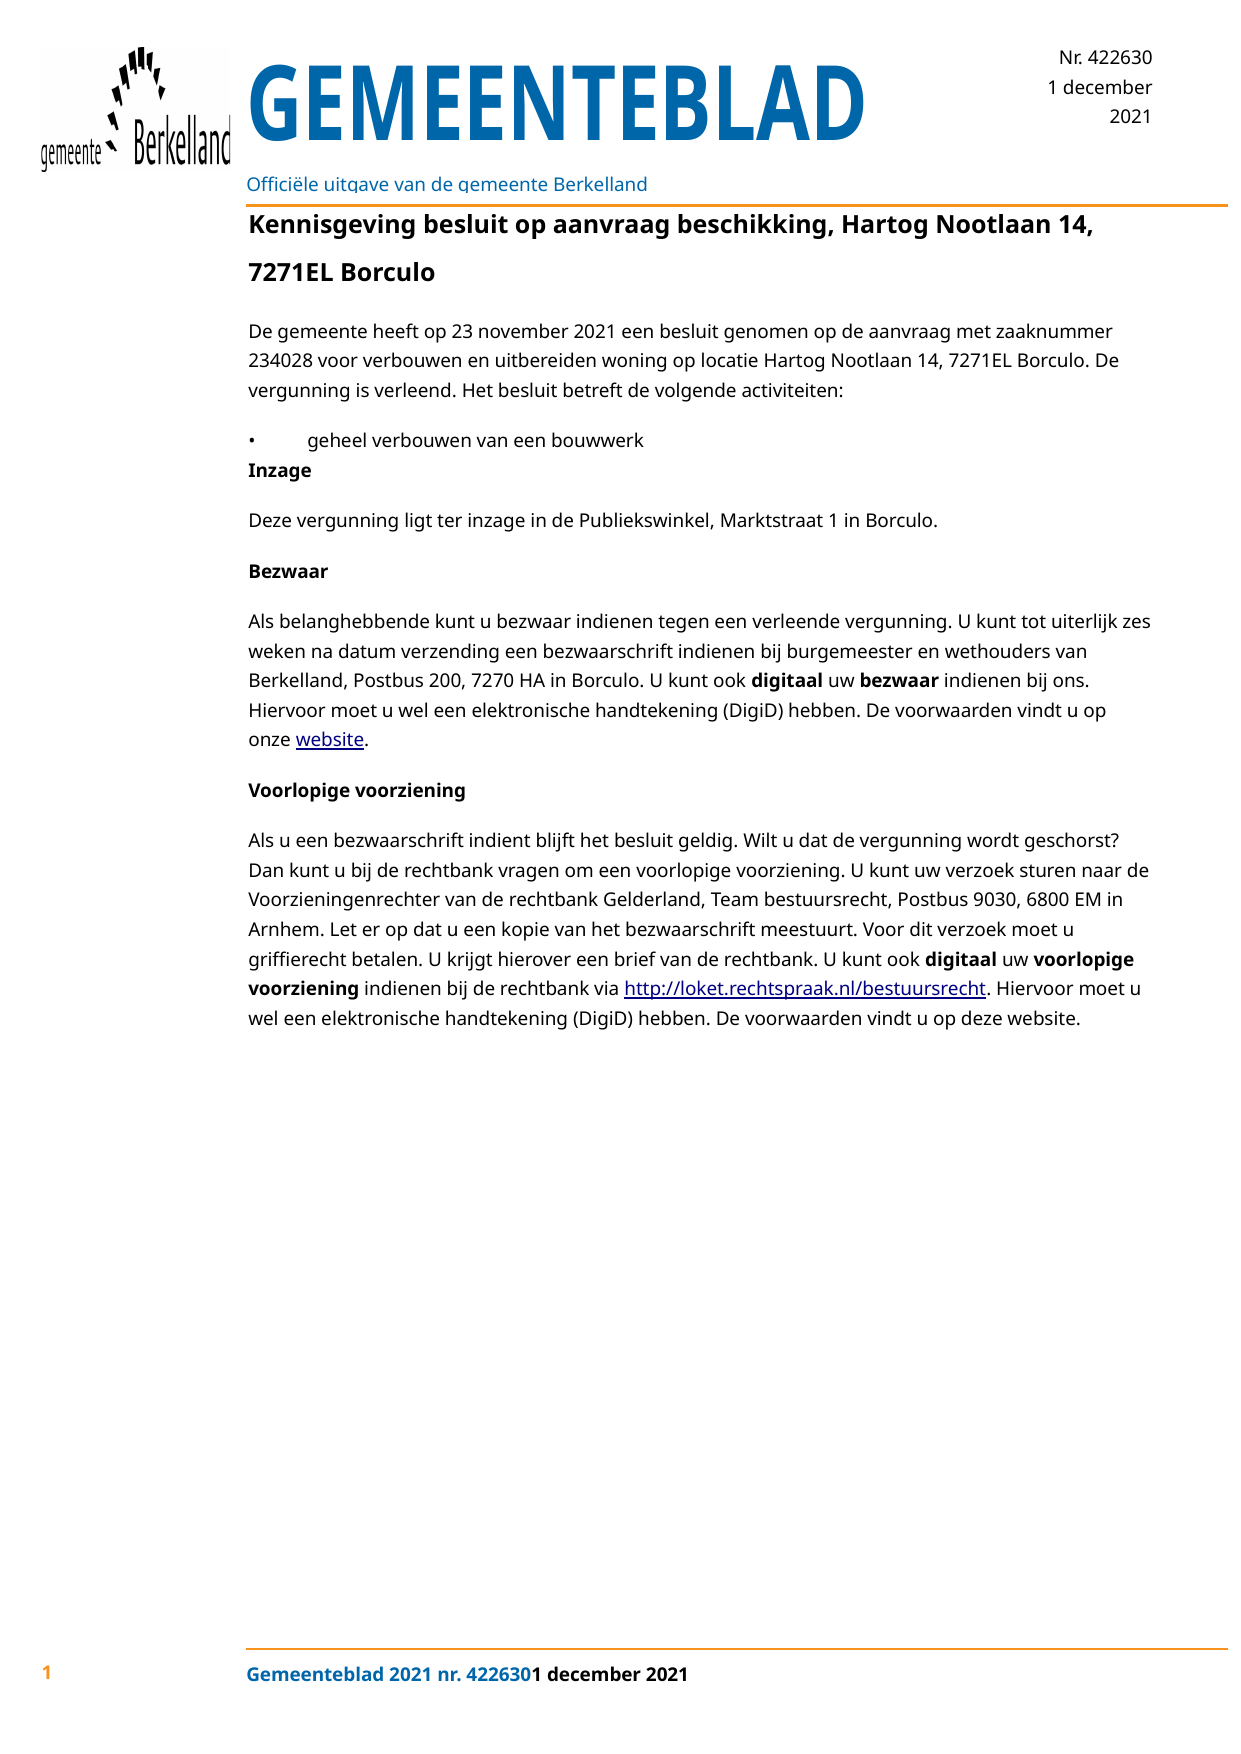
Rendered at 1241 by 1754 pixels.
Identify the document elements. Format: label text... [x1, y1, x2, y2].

text Deze vergunning ligt ter inzage in de Publiekswinkel, Marktstraat 1 in Borculo. [248, 507, 1152, 533]
text Voorlopige voorziening [248, 777, 1152, 803]
text Als u een bezwaarschrift indient blijft het besluit geldig. Wilt u dat de vergunning wordt geschorst? Dan kunt u bij de rechtbank vragen om een voorlopige voorziening. U kunt uw verzoek sturen naar de Voorzieningenrechter van de rechtbank Gelderland, Team bestuursrecht, Postbus 9030, 6800 EM in Arnhem. Let er op dat u een kopie van het bezwaarschrift meestuurt. Voor dit verzoek moet u griffierecht betalen. U krijgt hierover een brief van de rechtbank. U kunt ook digitaal uw voorlopige voorziening indienen bij de rechtbank via http://loket.rechtspraak.nl/bestuursrecht. Hiervoor moet u wel een elektronische handtekening (DigiD) hebben. De voorwaarden vindt u op deze website. [248, 827, 1152, 1031]
text Als belanghebbende kunt u bezwaar indienen tegen een verleende vergunning. U kunt tot uiterlijk zes weken na datum verzending een bezwaarschrift indienen bij burgemeester en wethouders van Berkelland, Postbus 200, 7270 HA in Borculo. U kunt ook digitaal uw bezwaar indienen bij ons. Hiervoor moet u wel een elektronische handtekening (DigiD) hebben. De voorwaarden vindt u op onze website. [248, 608, 1152, 752]
text De gemeente heeft op 23 november 2021 een besluit genomen op de aanvraag met zaaknummer 234028 voor verbouwen en uitbereiden woning op locatie Hartog Nootlaan 14, 7271EL Borculo. De vergunning is verleend. Het besluit betreft de volgende activiteiten: [248, 318, 1152, 403]
list geheel verbouwen van een bouwwerk [248, 427, 1152, 453]
text Bezwaar [248, 558, 1152, 584]
text Inzage [248, 457, 1152, 483]
text Kennisgeving besluit op aanvraag beschikking, Hartog Nootlaan 14, 7271EL Borculo [248, 207, 1152, 288]
picture [41, 47, 231, 172]
